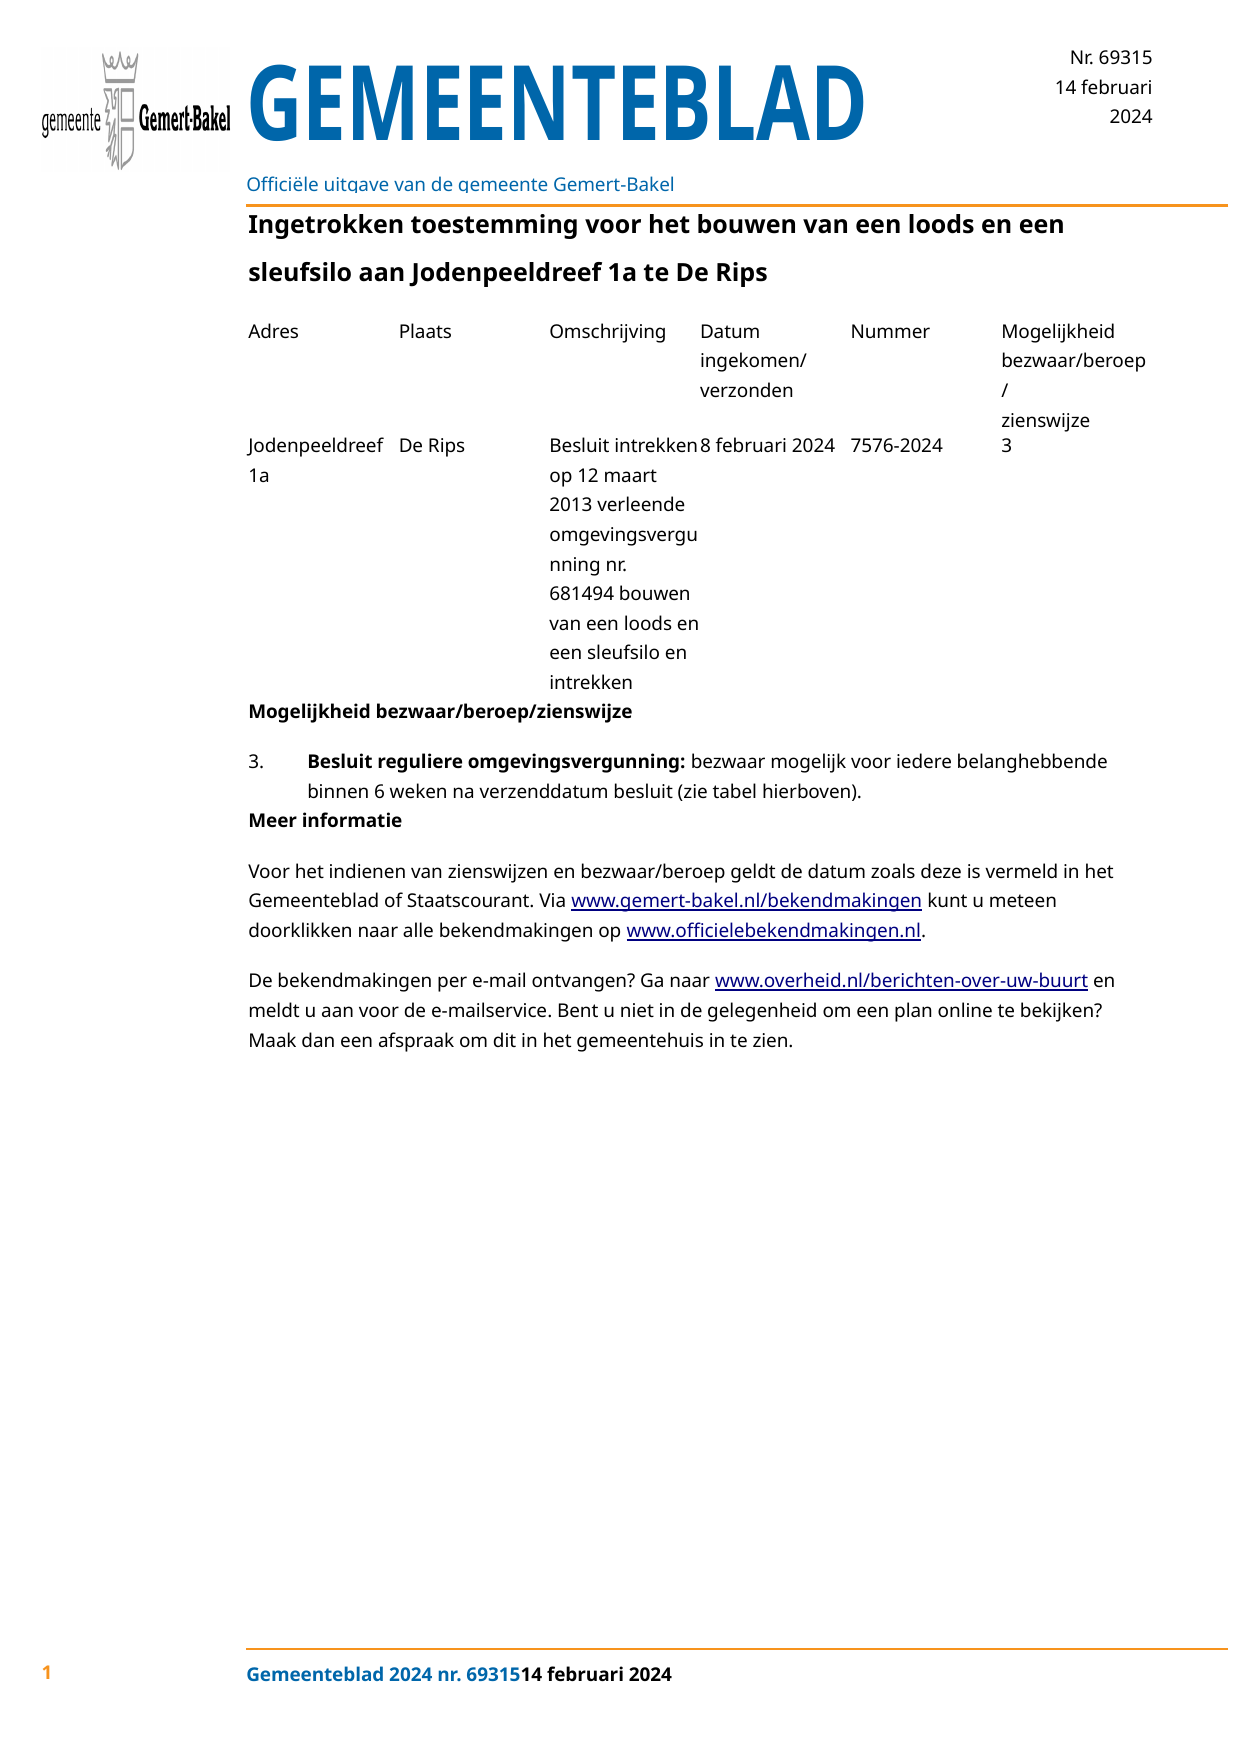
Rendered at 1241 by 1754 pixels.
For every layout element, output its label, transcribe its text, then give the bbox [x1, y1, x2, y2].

table_cell Besluit intrekken op 12 maart 2013 verleende omgevingsvergunning nr. 681494 bouwen van een loods en een sleufsilo en intrekken [549, 433, 700, 695]
picture [41, 47, 231, 172]
text Meer informatie [248, 808, 1152, 833]
table_cell 7576-2024 [850, 433, 1001, 695]
text De bekendmakingen per e-mail ontvangen? Ga naar www.overheid.nl/berichten-over-uw-buurt en meldt u aan voor de e-mailservice. Bent u niet in de gelegenheid om een plan online te bekijken? Maak dan een afspraak om dit in het gemeentehuis in te zien. [248, 968, 1152, 1053]
table_cell 8 februari 2024 [700, 433, 850, 695]
table_header Omschrijving [549, 318, 700, 432]
table_cell Jodenpeeldreef 1a [248, 433, 398, 695]
table_header Mogelijkheid bezwaar/beroep/ zienswijze [1001, 318, 1152, 432]
table_cell 3 [1001, 433, 1152, 695]
text Voor het indienen van zienswijzen en bezwaar/beroep geldt de datum zoals deze is vermeld in het Gemeenteblad of Staatscourant. Via www.gemert-bakel.nl/bekendmakingen kunt u meteen doorklikken naar alle bekendmakingen op www.officielebekendmakingen.nl. [248, 858, 1152, 943]
text Ingetrokken toestemming voor het bouwen van een loods en een sleufsilo aan Jodenpeeldreef 1a te De Rips [248, 207, 1152, 288]
table_header Datum ingekomen/ verzonden [700, 318, 850, 432]
text Mogelijkheid bezwaar/beroep/zienswijze [248, 698, 1152, 724]
table_header Nummer [850, 318, 1001, 432]
table_header Adres [248, 318, 398, 432]
table_header Plaats [399, 318, 549, 432]
table_cell De Rips [399, 433, 549, 695]
list Besluit reguliere omgevingsvergunning: bezwaar mogelijk voor iedere belanghebbende binnen 6 weken na verzenddatum besluit (zie tabel hierboven). [248, 748, 1152, 804]
